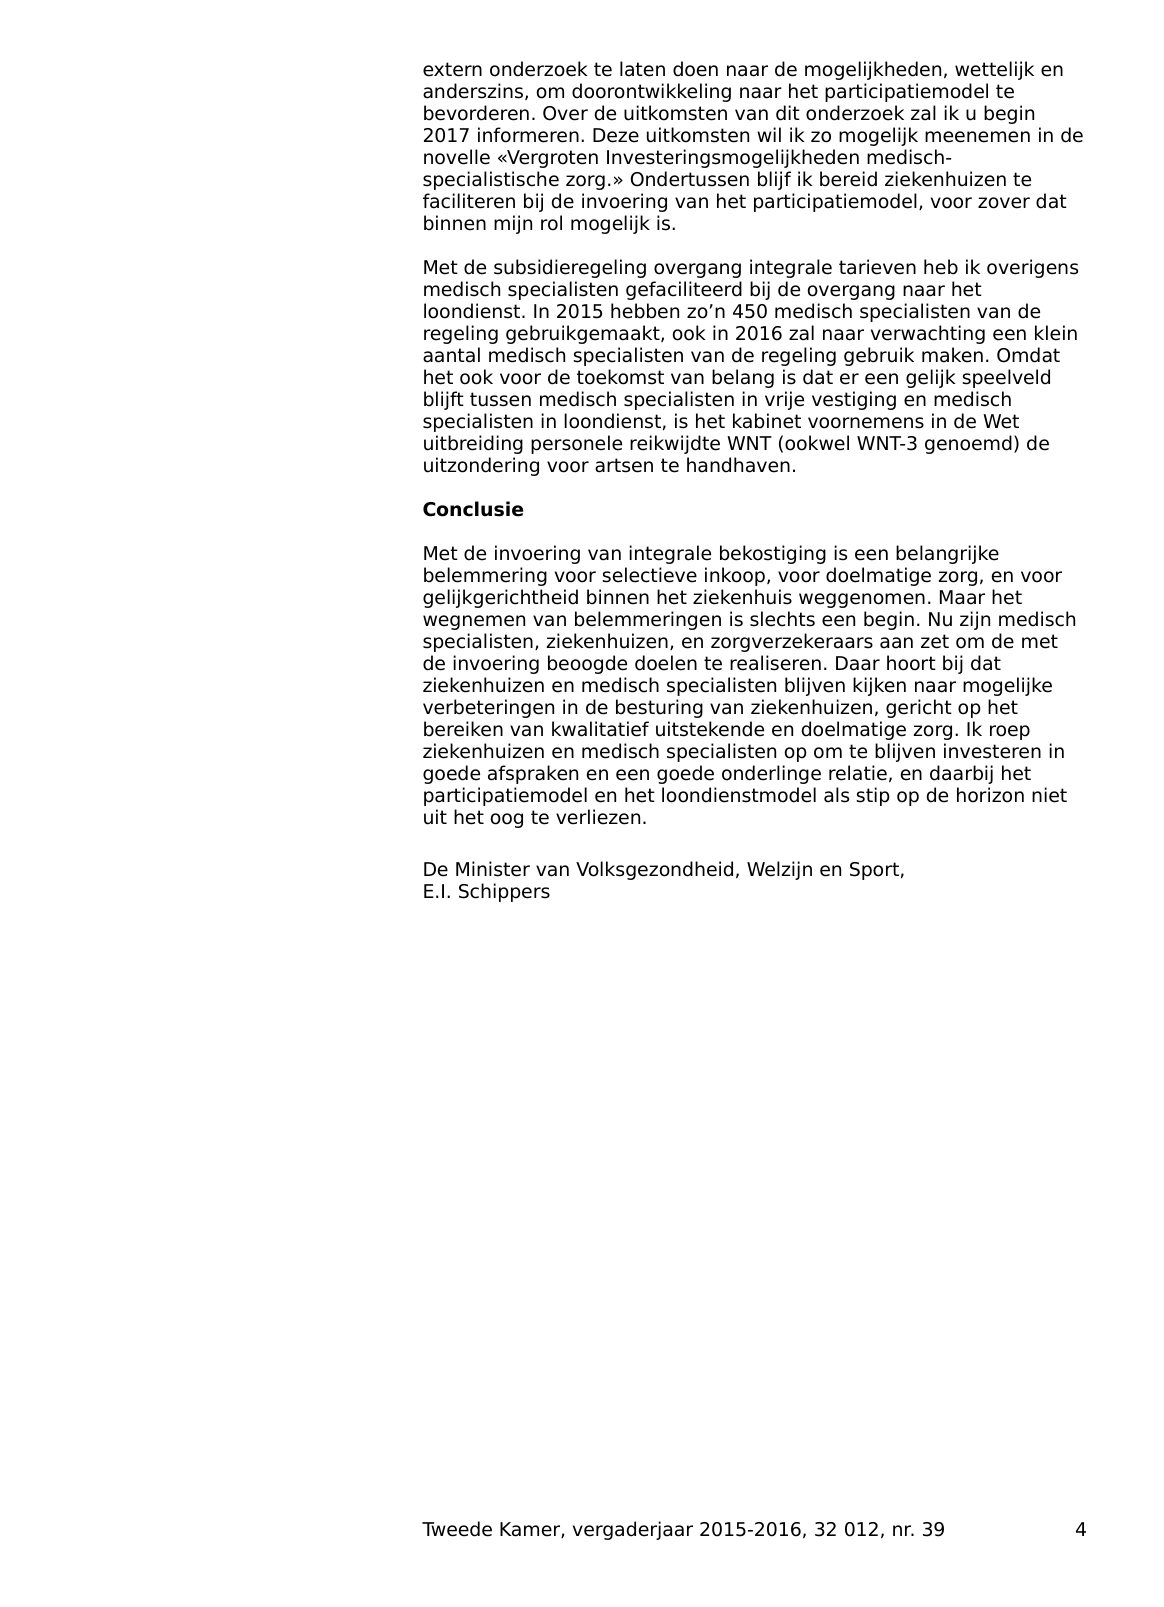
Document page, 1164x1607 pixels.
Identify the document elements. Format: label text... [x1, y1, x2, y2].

subtitle Conclusie [422, 499, 1087, 521]
text Met de invoering van integrale bekostiging is een belangrijke belemmering voor selectieve inkoop, voor doelmatige zorg, en voor gelijkgerichtheid binnen het ziekenhuis weggenomen. Maar het wegnemen van belemmeringen is slechts een begin. Nu zijn medisch specialisten, ziekenhuizen, en zorgverzekeraars aan zet om de met de invoering beoogde doelen te realiseren. Daar hoort bij dat ziekenhuizen en medisch specialisten blijven kijken naar mogelijke verbeteringen in de besturing van ziekenhuizen, gericht op het bereiken van kwalitatief uitstekende en doelmatige zorg. Ik roep ziekenhuizen en medisch specialisten op om te blijven investeren in goede afspraken en een goede onderlinge relatie, en daarbij het participatiemodel en het loondienstmodel als stip op de horizon niet uit het oog te verliezen. [422, 543, 1087, 829]
text extern onderzoek te laten doen naar de mogelijkheden, wettelijk en anderszins, om doorontwikkeling naar het participatiemodel te bevorderen. Over de uitkomsten van dit onderzoek zal ik u begin 2017 informeren. Deze uitkomsten wil ik zo mogelijk meenemen in de novelle «Vergroten Investeringsmogelijkheden medisch-specialistische zorg.» Ondertussen blijf ik bereid ziekenhuizen te faciliteren bij de invoering van het participatiemodel, voor zover dat binnen mijn rol mogelijk is. [422, 59, 1087, 235]
text De Minister van Volksgezondheid, Welzijn en Sport, E.I. Schippers [422, 859, 1087, 903]
text Met de subsidieregeling overgang integrale tarieven heb ik overigens medisch specialisten gefaciliteerd bij de overgang naar het loondienst. In 2015 hebben zo’n 450 medisch specialisten van de regeling gebruikgemaakt, ook in 2016 zal naar verwachting een klein aantal medisch specialisten van de regeling gebruik maken. Omdat het ook voor de toekomst van belang is dat er een gelijk speelveld blijft tussen medisch specialisten in vrije vestiging en medisch specialisten in loondienst, is het kabinet voornemens in de Wet uitbreiding personele reikwijdte WNT (ookwel WNT-3 genoemd) de uitzondering voor artsen te handhaven. [422, 257, 1087, 477]
